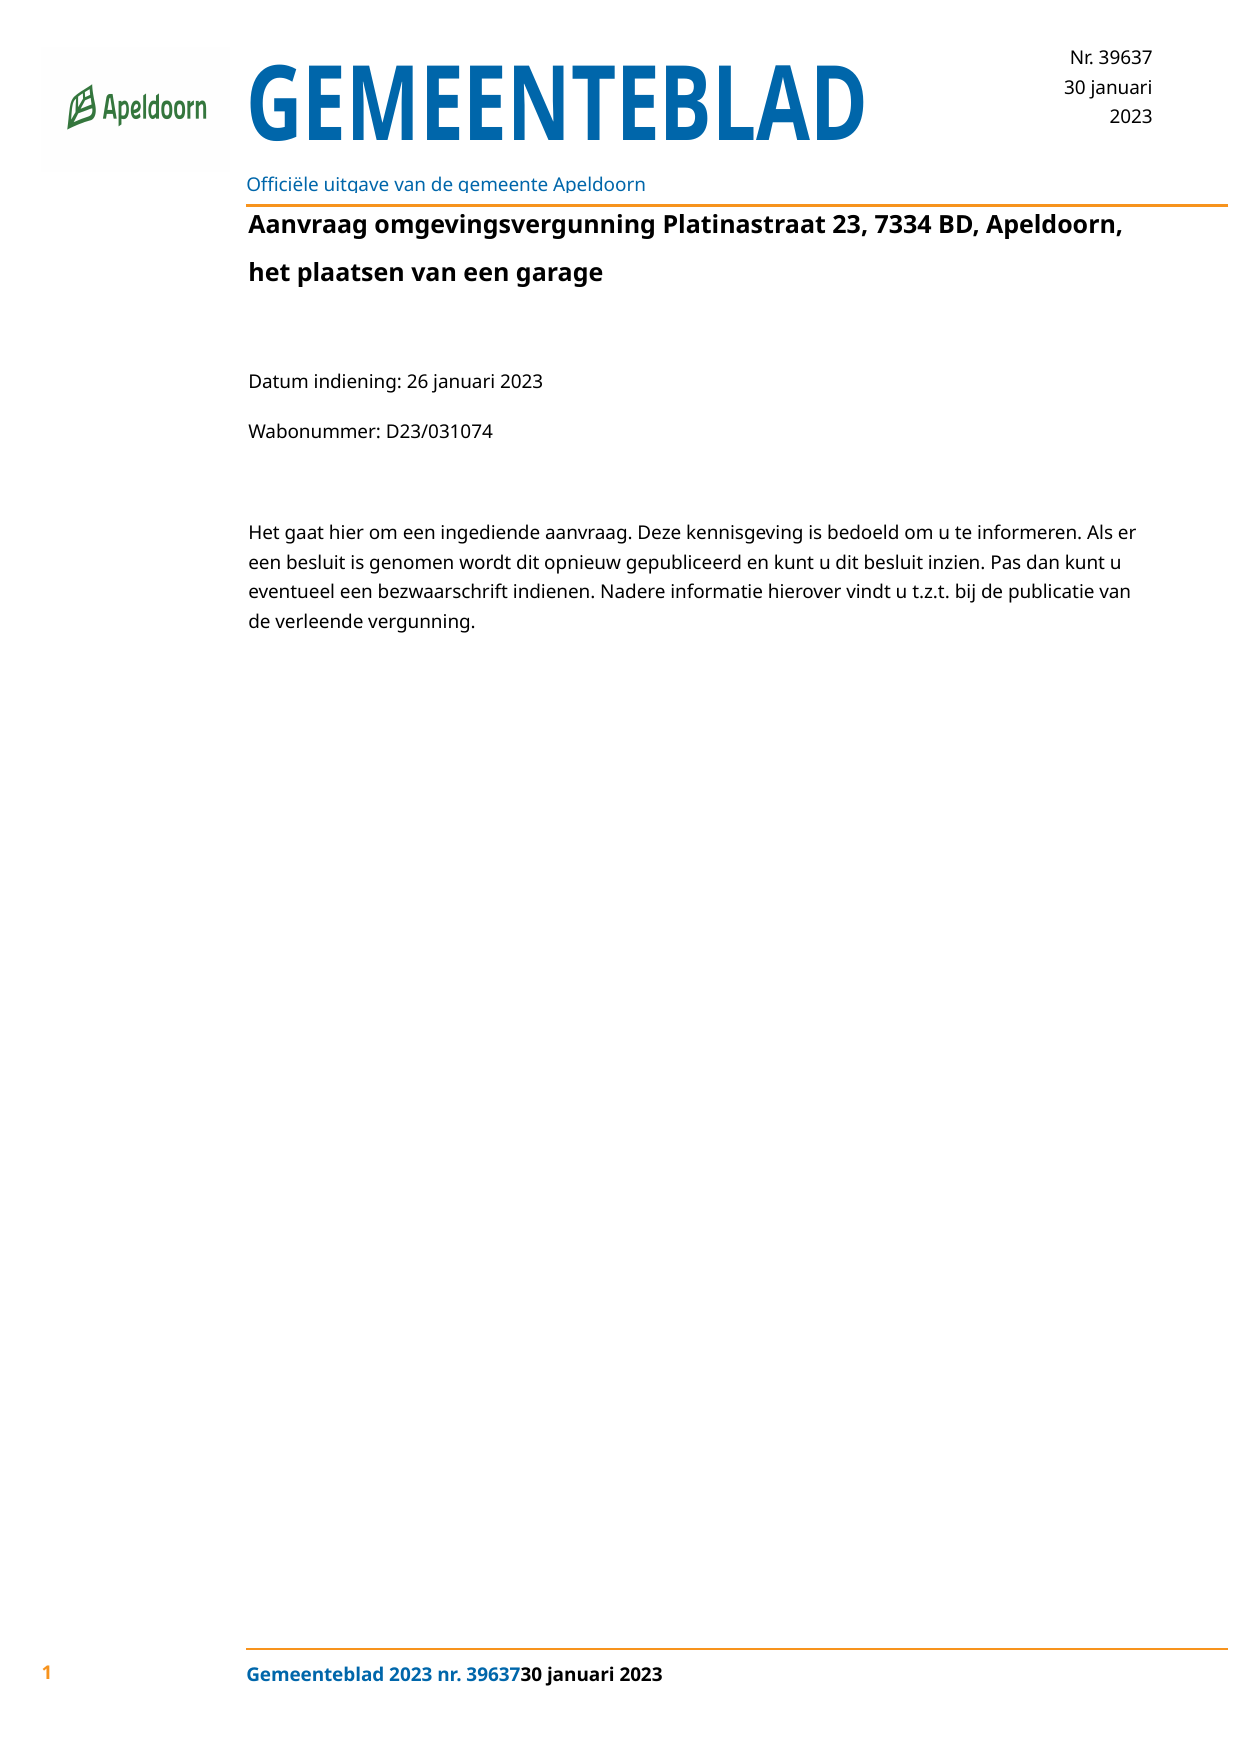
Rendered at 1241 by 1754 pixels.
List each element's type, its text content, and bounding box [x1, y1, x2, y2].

text Datum indiening: 26 januari 2023 [248, 368, 1152, 394]
text Het gaat hier om een ingediende aanvraag. Deze kennisgeving is bedoeld om u te informeren. Als er een besluit is genomen wordt dit opnieuw gepubliceerd en kunt u dit besluit inzien. Pas dan kunt u eventueel een bezwaarschrift indienen. Nadere informatie hierover vindt u t.z.t. bij de publicatie van de verleende vergunning. [248, 519, 1152, 634]
picture [41, 47, 231, 172]
text Wabonummer: D23/031074 [248, 419, 1152, 444]
text Aanvraag omgevingsvergunning Platinastraat 23, 7334 BD, Apeldoorn, het plaatsen van een garage [248, 207, 1152, 288]
